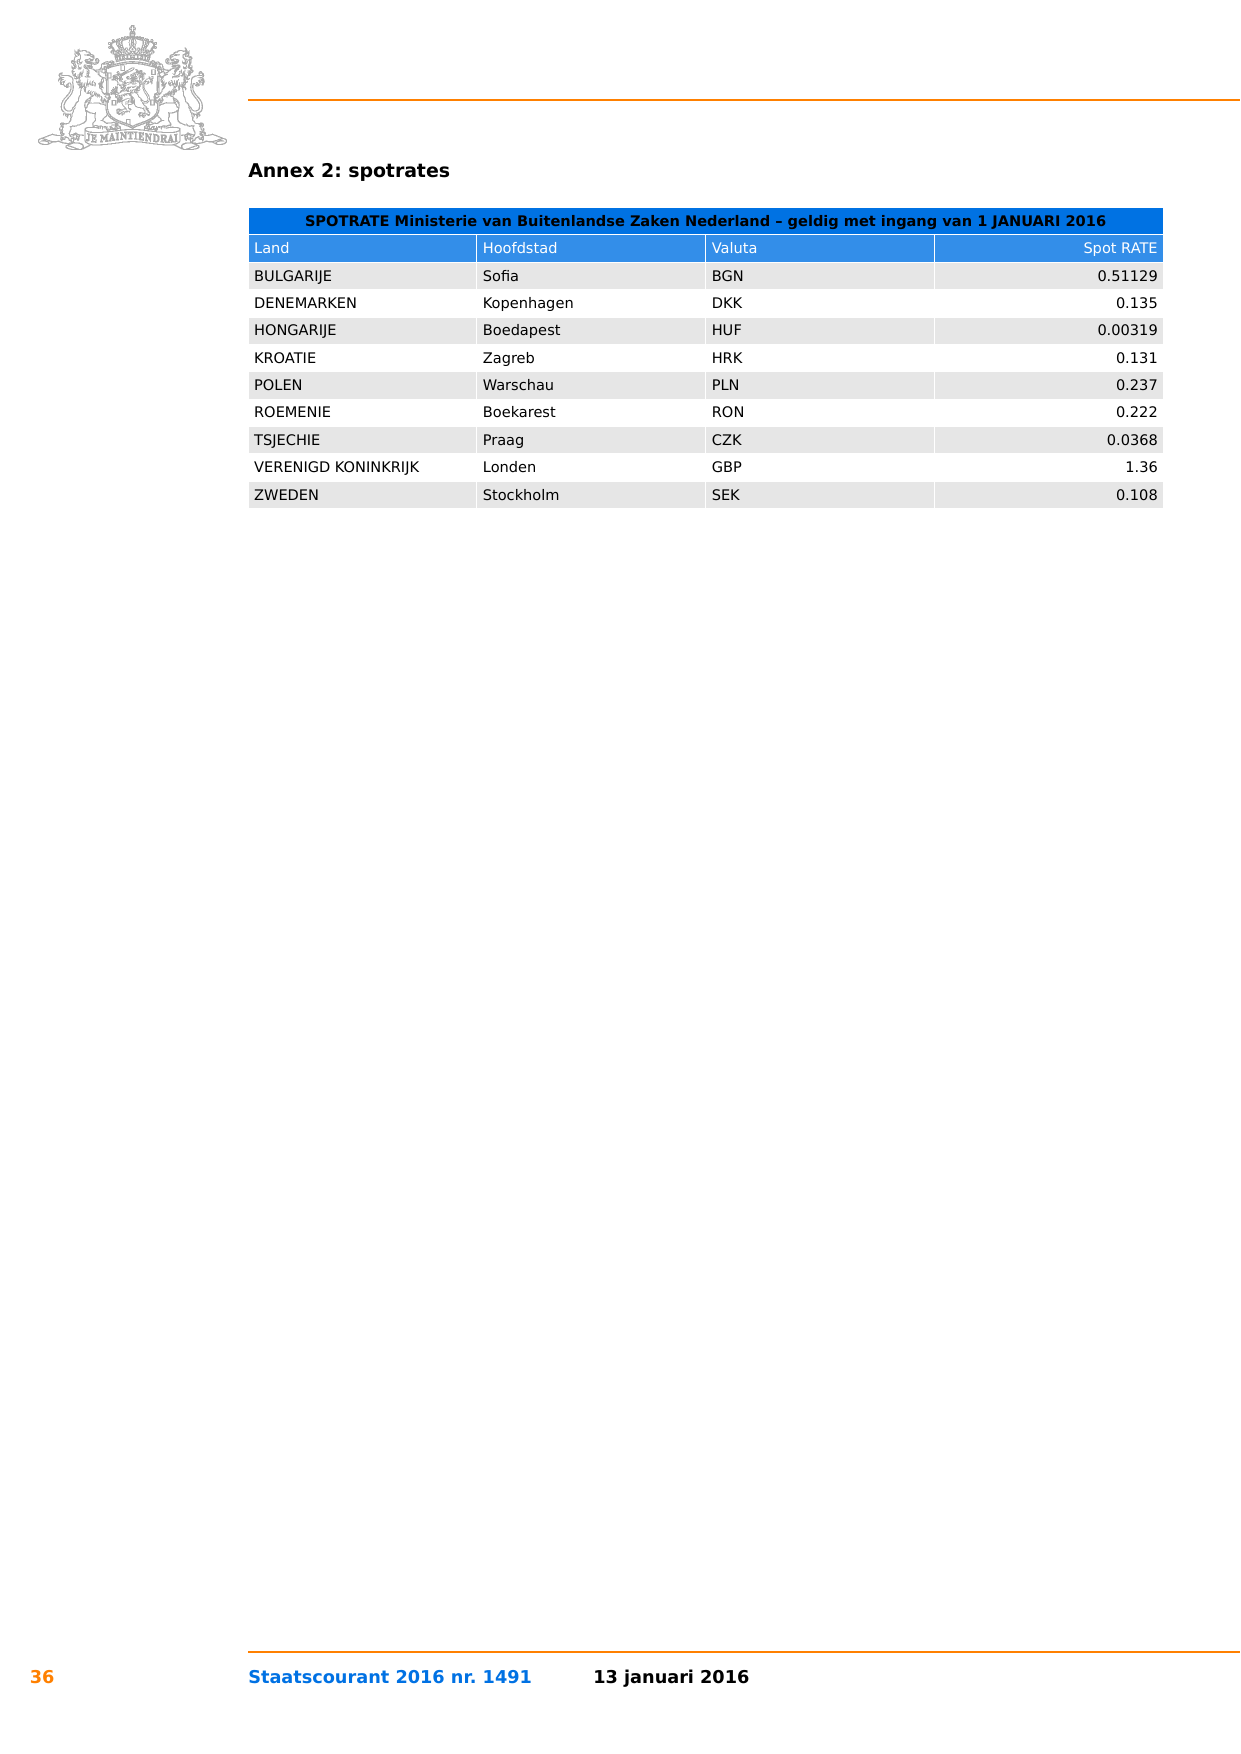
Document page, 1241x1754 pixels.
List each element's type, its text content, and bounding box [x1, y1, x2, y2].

table_cell 1.36 [935, 455, 1163, 481]
table_cell 0.00319 [935, 318, 1163, 344]
subtitle Annex 2: spotrates [248, 160, 1163, 182]
picture [38, 25, 227, 150]
table_cell Land [249, 235, 476, 262]
table_cell Boekarest [477, 400, 705, 426]
table_cell HUF [706, 318, 934, 344]
table_cell TSJECHIE [249, 427, 476, 453]
table_cell BGN [706, 263, 934, 289]
table_cell Sofia [477, 263, 705, 289]
table_cell 0.237 [935, 372, 1163, 399]
table_cell Praag [477, 427, 705, 453]
table_cell GBP [706, 455, 934, 481]
table_cell Spot RATE [935, 235, 1163, 262]
table_cell VERENIGD KONINKRIJK [249, 455, 476, 481]
table_cell Kopenhagen [477, 290, 705, 316]
table_cell Londen [477, 455, 705, 481]
table_cell Valuta [706, 235, 934, 262]
table_cell POLEN [249, 372, 476, 399]
table_cell DENEMARKEN [249, 290, 476, 316]
table_cell SEK [706, 482, 934, 508]
table_cell Hoofdstad [477, 235, 705, 262]
table_cell HONGARIJE [249, 318, 476, 344]
table_cell 0.108 [935, 482, 1163, 508]
table_cell DKK [706, 290, 934, 316]
table_cell Stockholm [477, 482, 705, 508]
table_cell Zagreb [477, 345, 705, 371]
table_cell 0.0368 [935, 427, 1163, 453]
table_cell Boedapest [477, 318, 705, 344]
table_cell PLN [706, 372, 934, 399]
table_cell BULGARIJE [249, 263, 476, 289]
table_cell CZK [706, 427, 934, 453]
table_cell ROEMENIE [249, 400, 476, 426]
table_cell 0.135 [935, 290, 1163, 316]
table_cell 0.131 [935, 345, 1163, 371]
table_cell RON [706, 400, 934, 426]
table_cell KROATIE [249, 345, 476, 371]
table_cell 0.51129 [935, 263, 1163, 289]
table_cell 0.222 [935, 400, 1163, 426]
table_cell ZWEDEN [249, 482, 476, 508]
table_header SPOTRATE Ministerie van Buitenlandse Zaken Nederland – geldig met ingang van 1 JANUARI 2016 [249, 208, 1163, 234]
table_cell HRK [706, 345, 934, 371]
table_cell Warschau [477, 372, 705, 399]
